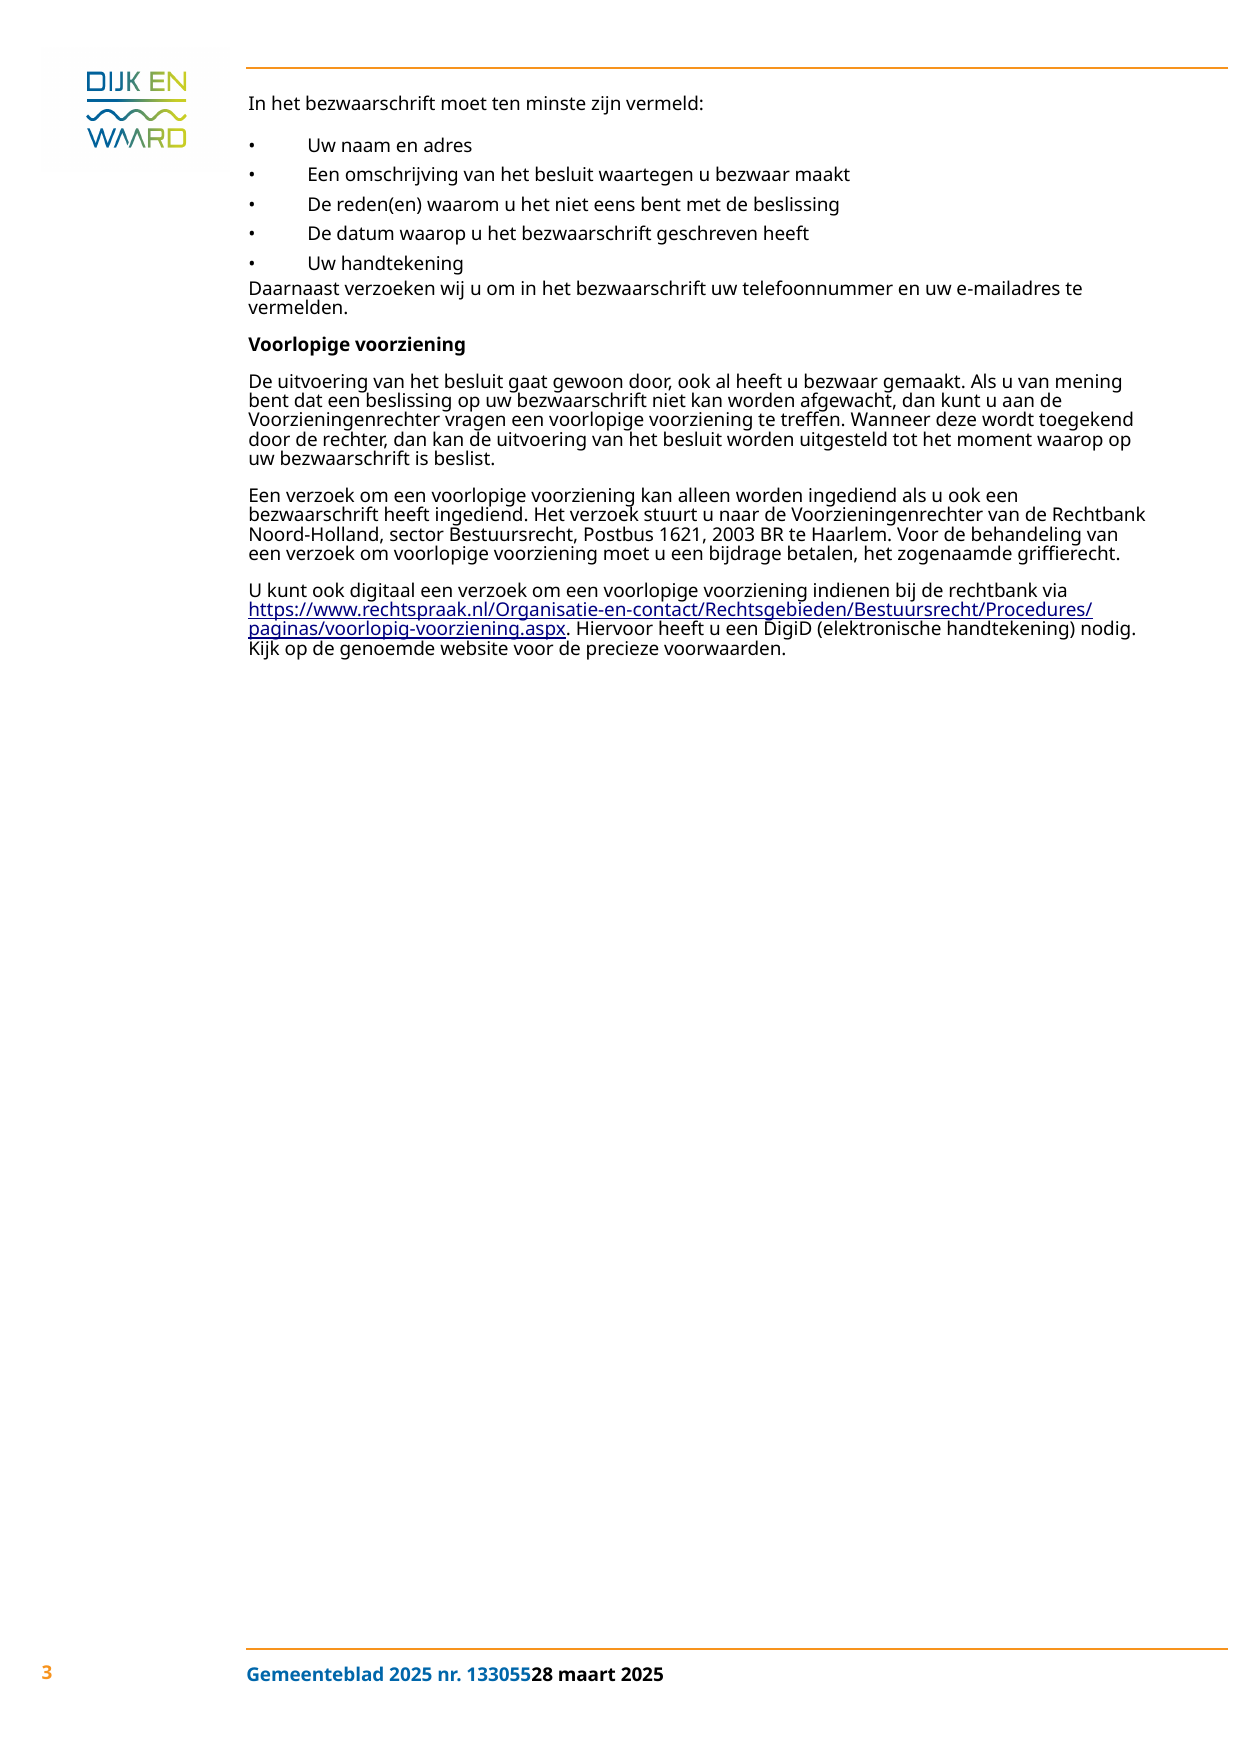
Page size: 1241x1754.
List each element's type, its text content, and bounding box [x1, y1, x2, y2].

text Een verzoek om een voorlopige voorziening kan alleen worden ingediend als u ook een bezwaarschrift heeft ingediend. Het verzoek stuurt u naar de Voorzieningenrechter van de Rechtbank Noord-Holland, sector Bestuursrecht, Postbus 1621, 2003 BR te Haarlem. Voor de behandeling van een verzoek om voorlopige voorziening moet u een bijdrage betalen, het zogenaamde griffierecht. [248, 487, 1152, 564]
picture [41, 47, 231, 172]
text U kunt ook digitaal een verzoek om een voorlopige voorziening indienen bij de rechtbank via https://www.rechtspraak.nl/Organisatie-en-contact/Rechtsgebieden/Bestuursrecht/Procedures/paginas/voorlopig-voorziening.aspx. Hiervoor heeft u een DigiD (elektronische handtekening) nodig. Kijk op de genoemde website voor de precieze voorwaarden. [248, 582, 1152, 659]
text In het bezwaarschrift moet ten minste zijn vermeld: [248, 95, 1152, 114]
text De uitvoering van het besluit gaat gewoon door, ook al heeft u bezwaar gemaakt. Als u van mening bent dat een beslissing op uw bezwaarschrift niet kan worden afgewacht, dan kunt u aan de Voorzieningenrechter vragen een voorlopige voorziening te treffen. Wanneer deze wordt toegekend door de rechter, dan kan de uitvoering van het besluit worden uitgesteld tot het moment waarop op uw bezwaarschrift is beslist. [248, 373, 1152, 469]
text Daarnaast verzoeken wij u om in het bezwaarschrift uw telefoonnummer en uw e-mailadres te vermelden. [248, 280, 1152, 318]
list De datum waarop u het bezwaarschrift geschreven heeft [248, 221, 1152, 246]
list Uw naam en adres [248, 132, 1152, 157]
list Uw handtekening [248, 250, 1152, 276]
list De reden(en) waarom u het niet eens bent met de beslissing [248, 191, 1152, 217]
list Een omschrijving van het besluit waartegen u bezwaar maakt [248, 161, 1152, 187]
text Voorlopige voorziening [248, 336, 1152, 355]
